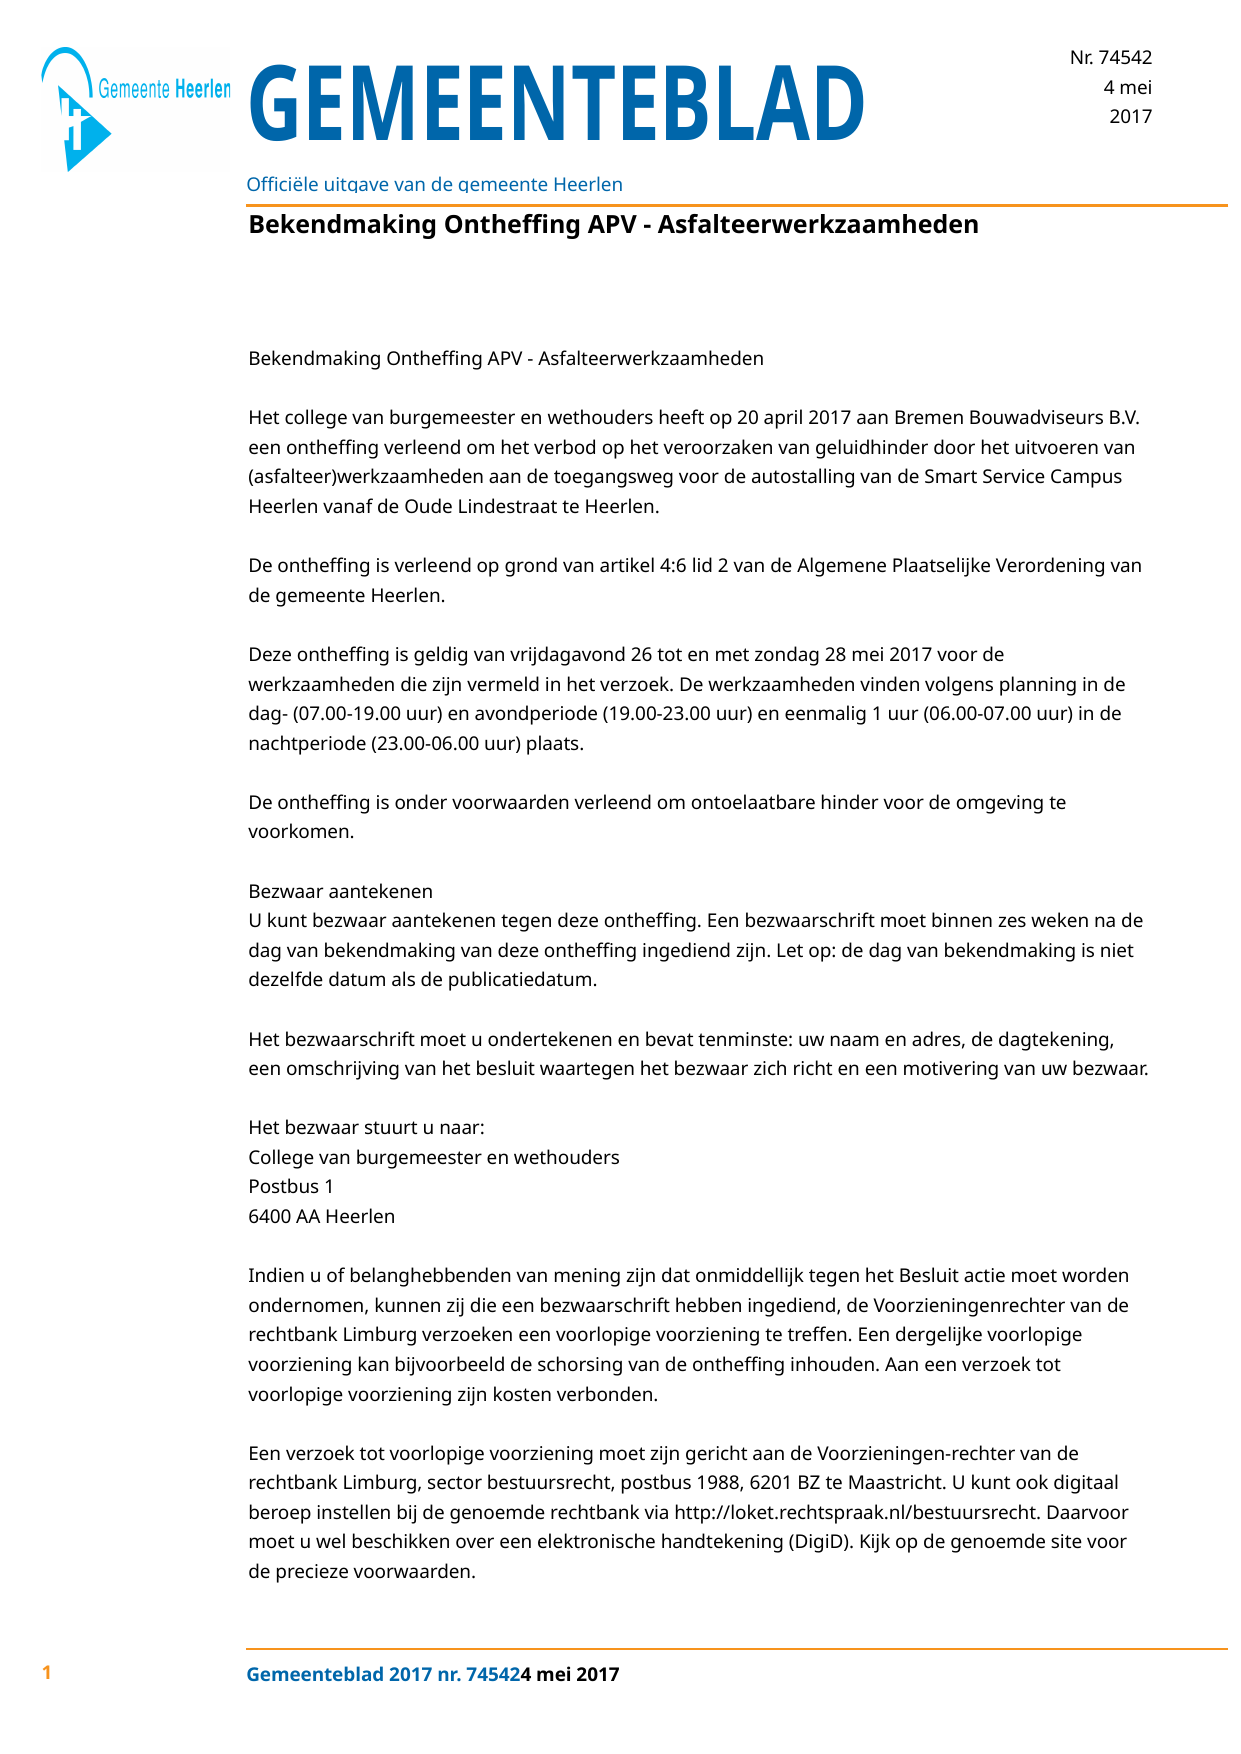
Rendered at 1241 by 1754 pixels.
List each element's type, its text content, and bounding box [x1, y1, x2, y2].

text Postbus 1 [248, 1174, 1152, 1199]
text 6400 AA Heerlen [248, 1203, 1152, 1229]
text De ontheffing is verleend op grond van artikel 4:6 lid 2 van de Algemene Plaatselijke Verordening van de gemeente Heerlen. [248, 552, 1152, 608]
text De ontheffing is onder voorwaarden verleend om ontoelaatbare hinder voor de omgeving te voorkomen. [248, 789, 1152, 844]
text Deze ontheffing is geldig van vrijdagavond 26 tot en met zondag 28 mei 2017 voor de werkzaamheden die zijn vermeld in het verzoek. De werkzaamheden vinden volgens planning in de dag- (07.00-19.00 uur) en avondperiode (19.00-23.00 uur) en eenmalig 1 uur (06.00-07.00 uur) in de nachtperiode (23.00-06.00 uur) plaats. [248, 641, 1152, 756]
picture [41, 47, 231, 172]
text Een verzoek tot voorlopige voorziening moet zijn gericht aan de Voorzieningen-rechter van de rechtbank Limburg, sector bestuursrecht, postbus 1988, 6201 BZ te Maastricht. U kunt ook digitaal beroep instellen bij de genoemde rechtbank via http://loket.rechtspraak.nl/bestuursrecht. Daarvoor moet u wel beschikken over een elektronische handtekening (DigiD). Kijk op de genoemde site voor de precieze voorwaarden. [248, 1440, 1152, 1584]
picture [41, 47, 58, 70]
text Het college van burgemeester en wethouders heeft op 20 april 2017 aan Bremen Bouwadviseurs B.V. een ontheffing verleend om het verbod op het veroorzaken van geluidhinder door het uitvoeren van (asfalteer)werkzaamheden aan de toegangsweg voor de autostalling van de Smart Service Campus Heerlen vanaf de Oude Lindestraat te Heerlen. [248, 404, 1152, 519]
text Het bezwaarschrift moet u ondertekenen en bevat tenminste: uw naam en adres, de dagtekening, een omschrijving van het besluit waartegen het bezwaar zich richt en een motivering van uw bezwaar. [248, 1026, 1152, 1081]
text Bezwaar aantekenen [248, 878, 1152, 903]
text Het bezwaar stuurt u naar: [248, 1114, 1152, 1140]
text Indien u of belanghebbenden van mening zijn dat onmiddellijk tegen het Besluit actie moet worden ondernomen, kunnen zij die een bezwaarschrift hebben ingediend, de Voorzieningenrechter van de rechtbank Limburg verzoeken een voorlopige voorziening te treffen. Een dergelijke voorlopige voorziening kan bijvoorbeeld de schorsing van de ontheffing inhouden. Aan een verzoek tot voorlopige voorziening zijn kosten verbonden. [248, 1262, 1152, 1406]
text U kunt bezwaar aantekenen tegen deze ontheffing. Een bezwaarschrift moet binnen zes weken na de dag van bekendmaking van deze ontheffing ingediend zijn. Let op: de dag van bekendmaking is niet dezelfde datum als de publicatiedatum. [248, 907, 1152, 992]
text College van burgemeester en wethouders [248, 1144, 1152, 1170]
text Bekendmaking Ontheffing APV - Asfalteerwerkzaamheden [248, 207, 1152, 241]
text Bekendmaking Ontheffing APV - Asfalteerwerkzaamheden [248, 345, 1152, 371]
